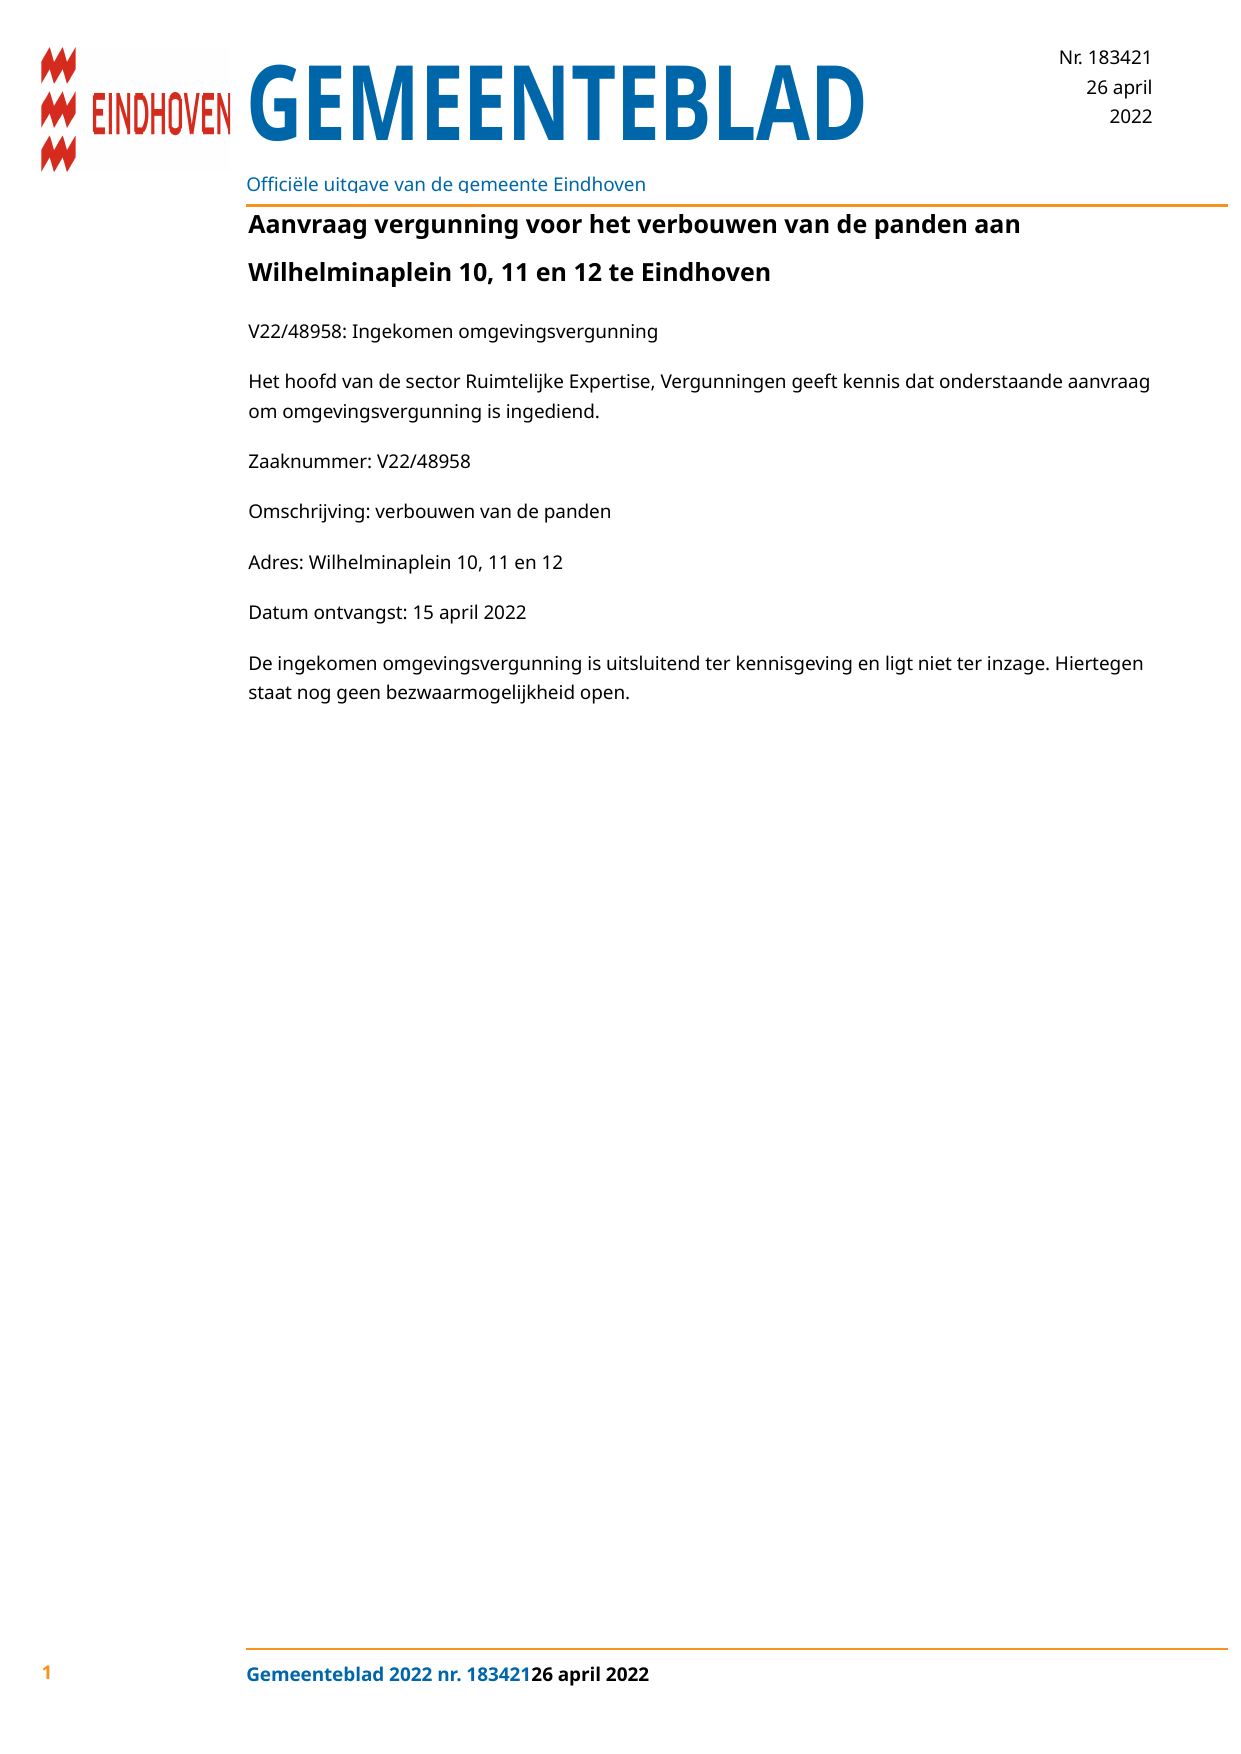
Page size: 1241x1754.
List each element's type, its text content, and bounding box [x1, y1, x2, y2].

text Zaaknummer: V22/48958 [248, 448, 1152, 474]
text Aanvraag vergunning voor het verbouwen van de panden aan Wilhelminaplein 10, 11 en 12 te Eindhoven [248, 207, 1152, 288]
text Adres: Wilhelminaplein 10, 11 en 12 [248, 549, 1152, 575]
picture [41, 47, 231, 172]
text V22/48958: Ingekomen omgevingsvergunning [248, 318, 1152, 344]
text Omschrijving: verbouwen van de panden [248, 499, 1152, 524]
text Datum ontvangst: 15 april 2022 [248, 599, 1152, 625]
text De ingekomen omgevingsvergunning is uitsluitend ter kennisgeving en ligt niet ter inzage. Hiertegen staat nog geen bezwaarmogelijkheid open. [248, 650, 1152, 705]
text Het hoofd van de sector Ruimtelijke Expertise, Vergunningen geeft kennis dat onderstaande aanvraag om omgevingsvergunning is ingediend. [248, 368, 1152, 424]
